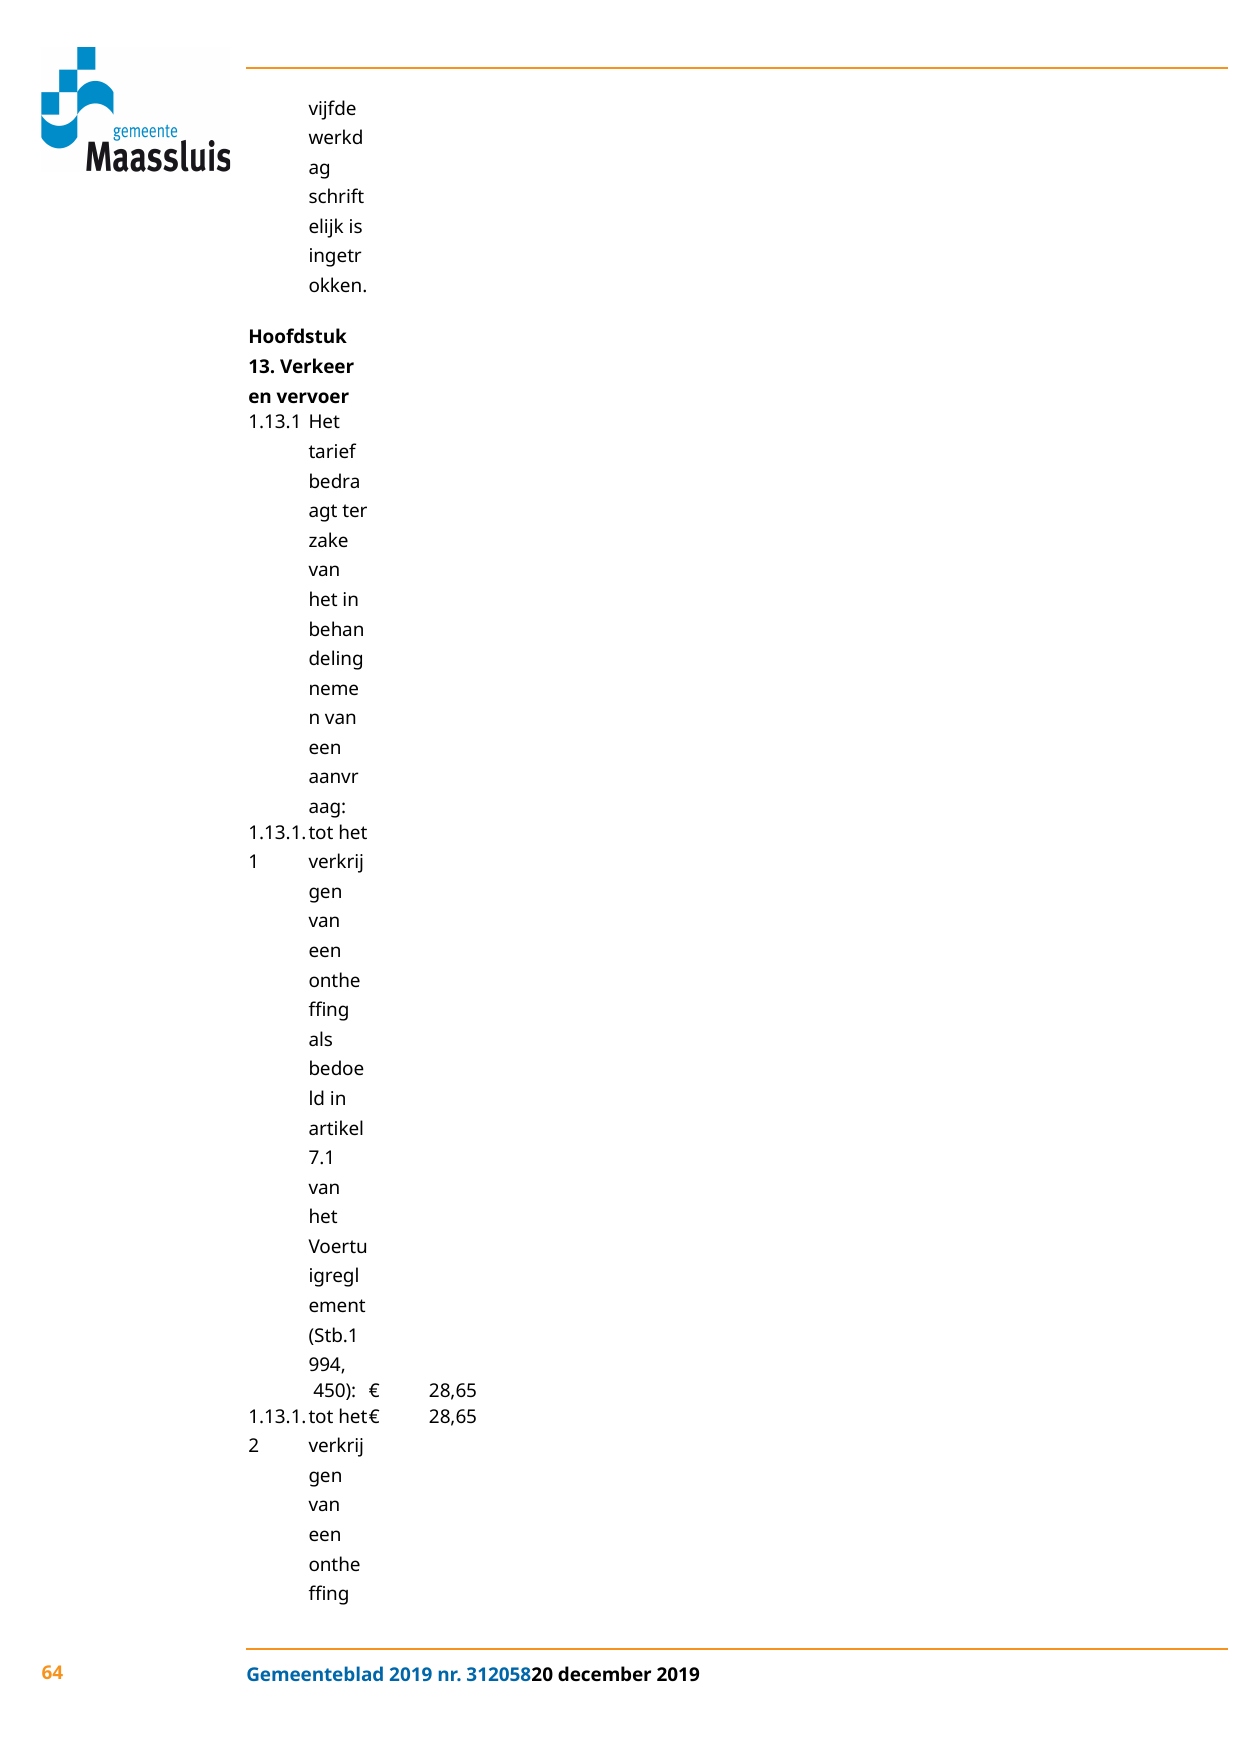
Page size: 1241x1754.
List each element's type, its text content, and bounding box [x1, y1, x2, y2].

table_cell € [369, 1403, 429, 1606]
table_cell [308, 298, 368, 324]
table_cell [489, 409, 549, 819]
table_cell [429, 324, 489, 409]
table_cell € [369, 1377, 429, 1403]
table_cell [489, 819, 549, 1377]
table_cell [489, 95, 549, 298]
table_cell Het tarief bedraagt ter zake van het in behandeling nemen van een aanvraag: [308, 409, 368, 819]
picture [41, 47, 231, 172]
table_cell Hoofdstuk 13. Verkeer en vervoer [248, 324, 368, 409]
table_cell 28,65 [429, 1403, 489, 1606]
table_cell [248, 95, 308, 298]
picture [41, 47, 77, 92]
table_cell [369, 95, 429, 298]
table_cell 450): [308, 1377, 368, 1403]
table_cell [489, 1403, 549, 1606]
table_cell [248, 298, 308, 324]
table_cell 1.13.1.1 [248, 819, 308, 1377]
table_cell [429, 298, 489, 324]
table_cell [369, 324, 429, 409]
table_cell tot het verkrijgen van een ontheffing [308, 1403, 368, 1606]
table_cell [489, 1377, 549, 1403]
table_cell 28,65 [429, 1377, 489, 1403]
table_cell [369, 819, 429, 1377]
table_cell [429, 409, 489, 819]
table_cell tot het verkrijgen van een ontheffing als bedoeld in artikel 7.1 van het Voertuigreglement (Stb.1994, [308, 819, 368, 1377]
table_cell [369, 298, 429, 324]
table_cell vijfde werkdag schriftelijk is ingetrokken. [308, 95, 368, 298]
table_cell [489, 298, 549, 324]
table_cell [369, 409, 429, 819]
table_cell [429, 95, 489, 298]
table_cell 1.13.1.2 [248, 1403, 308, 1606]
table_cell [429, 819, 489, 1377]
table_cell 1.13.1 [248, 409, 308, 819]
table_cell [248, 1377, 308, 1403]
